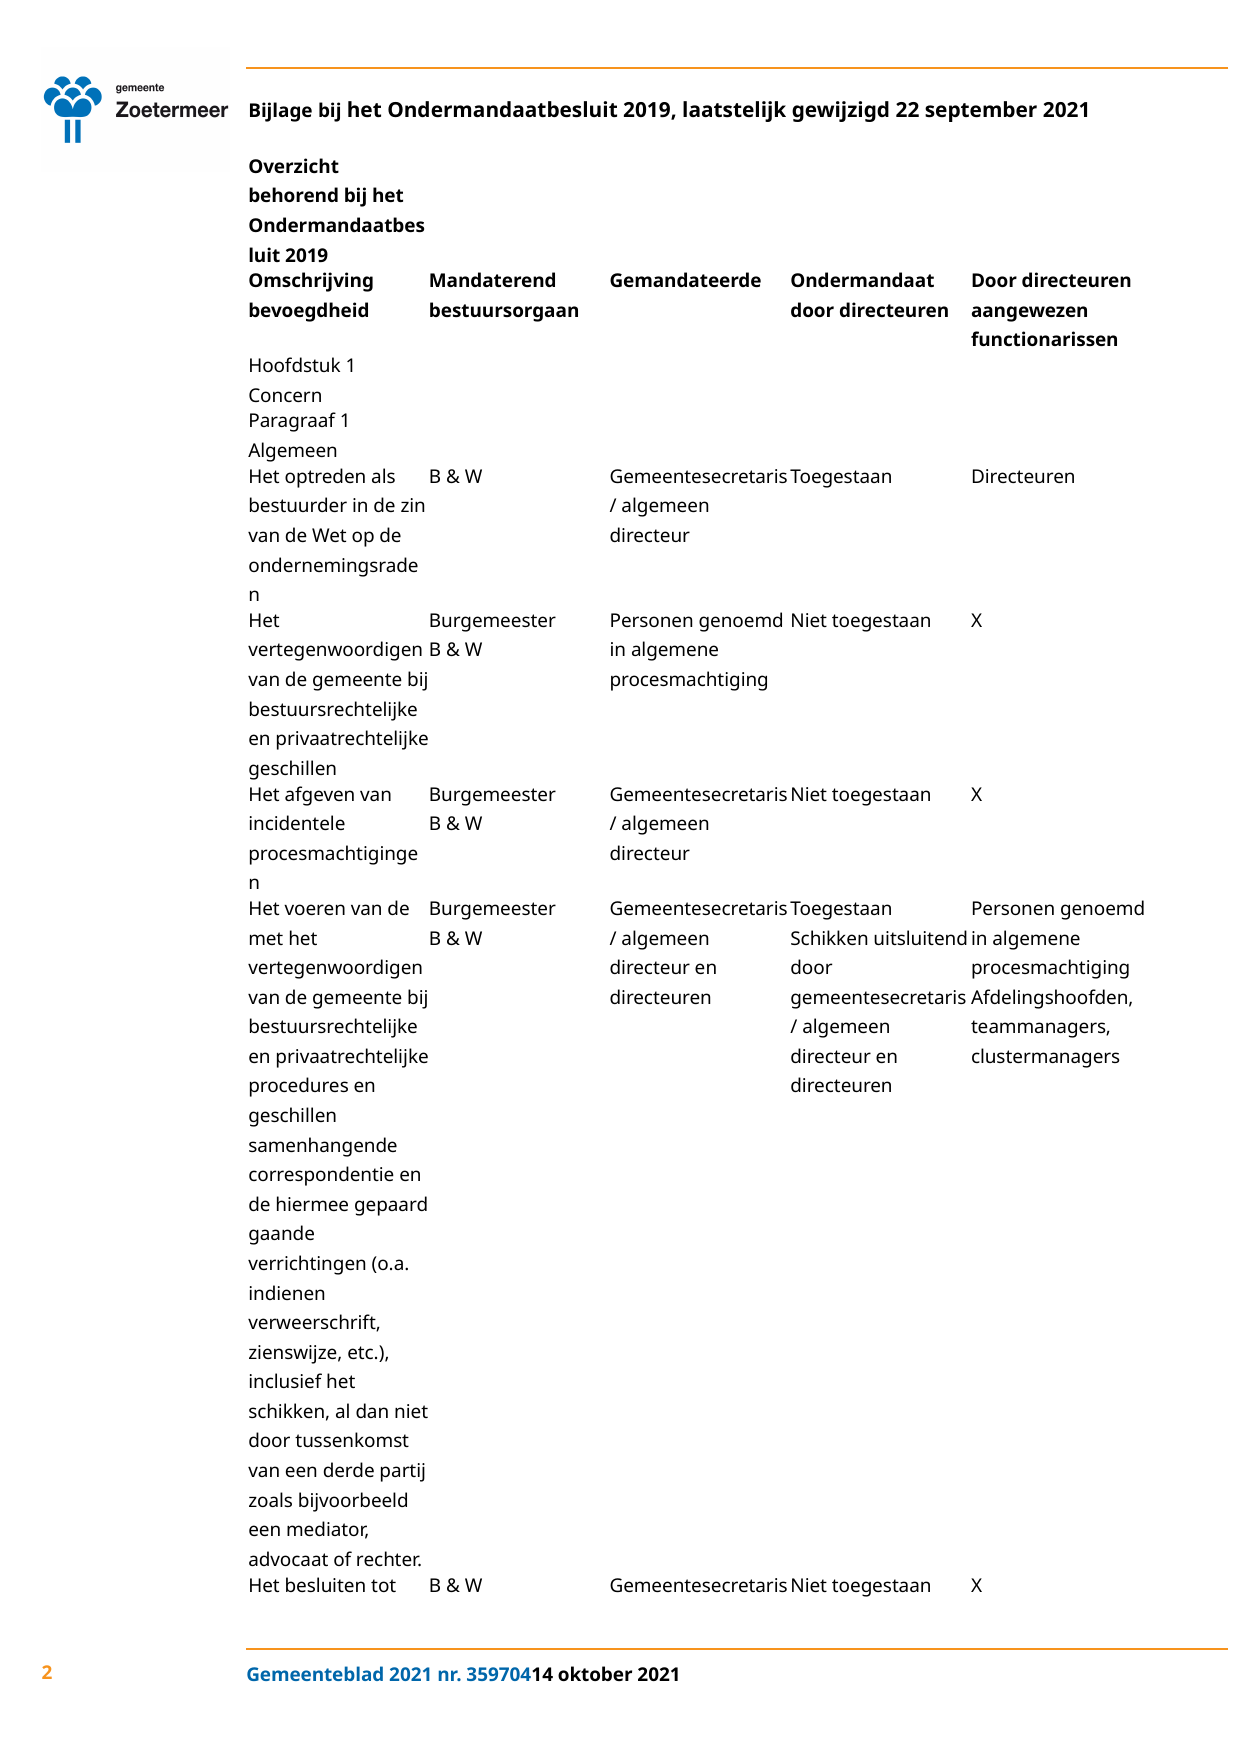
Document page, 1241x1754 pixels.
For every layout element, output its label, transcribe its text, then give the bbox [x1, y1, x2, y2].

table_cell Gemandateerde [609, 268, 790, 352]
table_header Overzicht behorend bij het Ondermandaatbesluit 2019 [248, 153, 429, 267]
table_cell Mandaterend bestuursorgaan [429, 268, 609, 352]
table_cell Ondermandaat door directeuren [790, 268, 971, 352]
table_cell [971, 353, 1152, 408]
table_cell Burgemeester B & W [429, 781, 609, 895]
table_cell Personen genoemd in algemene procesmachtiging Afdelingshoofden, teammanagers, clustermanagers [971, 895, 1152, 1572]
table_cell X [971, 781, 1152, 895]
table_header [429, 153, 609, 267]
table_cell Burgemeester B & W [429, 607, 609, 781]
table_cell Personen genoemd in algemene procesmachtiging [609, 607, 790, 781]
table_cell [609, 408, 790, 463]
table_cell B & W [429, 1572, 609, 1597]
table_cell Het voeren van de met het vertegenwoordigen van de gemeente bij bestuursrechtelijke en privaatrechtelijke procedures en geschillen samenhangende correspondentie en de hiermee gepaard gaande verrichtingen (o.a. indienen verweerschrift, zienswijze, etc.), inclusief het schikken, al dan niet door tussenkomst van een derde partij zoals bijvoorbeeld een mediator, advocaat of rechter. [248, 895, 429, 1572]
table_cell Toegestaan [790, 463, 971, 607]
picture [41, 47, 231, 172]
table_cell [609, 353, 790, 408]
table_cell X [971, 1572, 1152, 1597]
table_cell Gemeentesecretaris / algemeen directeur [609, 781, 790, 895]
text Bijlage bij het Ondermandaatbesluit 2019, laatstelijk gewijzigd 22 september 2021 [248, 95, 1152, 123]
table_cell Het besluiten tot [248, 1572, 429, 1597]
table_cell Burgemeester B & W [429, 895, 609, 1572]
table_cell [971, 408, 1152, 463]
table_header [790, 153, 971, 267]
table_header [971, 153, 1152, 267]
table_header [609, 153, 790, 267]
table_cell Gemeentesecretaris / algemeen directeur [609, 463, 790, 607]
table_cell Niet toegestaan [790, 781, 971, 895]
table_cell [790, 408, 971, 463]
table_cell [429, 408, 609, 463]
table_cell Hoofdstuk 1 Concern [248, 353, 429, 408]
table_cell Het vertegenwoordigen van de gemeente bij bestuursrechtelijke en privaatrechtelijke geschillen [248, 607, 429, 781]
table_cell Directeuren [971, 463, 1152, 607]
table_cell B & W [429, 463, 609, 607]
table_cell Het optreden als bestuurder in de zin van de Wet op de ondernemingsraden [248, 463, 429, 607]
table_cell Paragraaf 1 Algemeen [248, 408, 429, 463]
table_cell Niet toegestaan [790, 1572, 971, 1597]
table_cell Niet toegestaan [790, 607, 971, 781]
table_cell Het afgeven van incidentele procesmachtigingen [248, 781, 429, 895]
table_cell [790, 353, 971, 408]
table_cell X [971, 607, 1152, 781]
table_cell Omschrijving bevoegdheid [248, 268, 429, 352]
table_cell Gemeentesecretaris/ algemeen directeur en directeuren [609, 895, 790, 1572]
table_cell Toegestaan Schikken uitsluitend door gemeentesecretaris/ algemeen directeur en directeuren [790, 895, 971, 1572]
table_cell Door directeuren aangewezen functionarissen [971, 268, 1152, 352]
table_cell Gemeentesecretaris [609, 1572, 790, 1597]
table_cell [429, 353, 609, 408]
